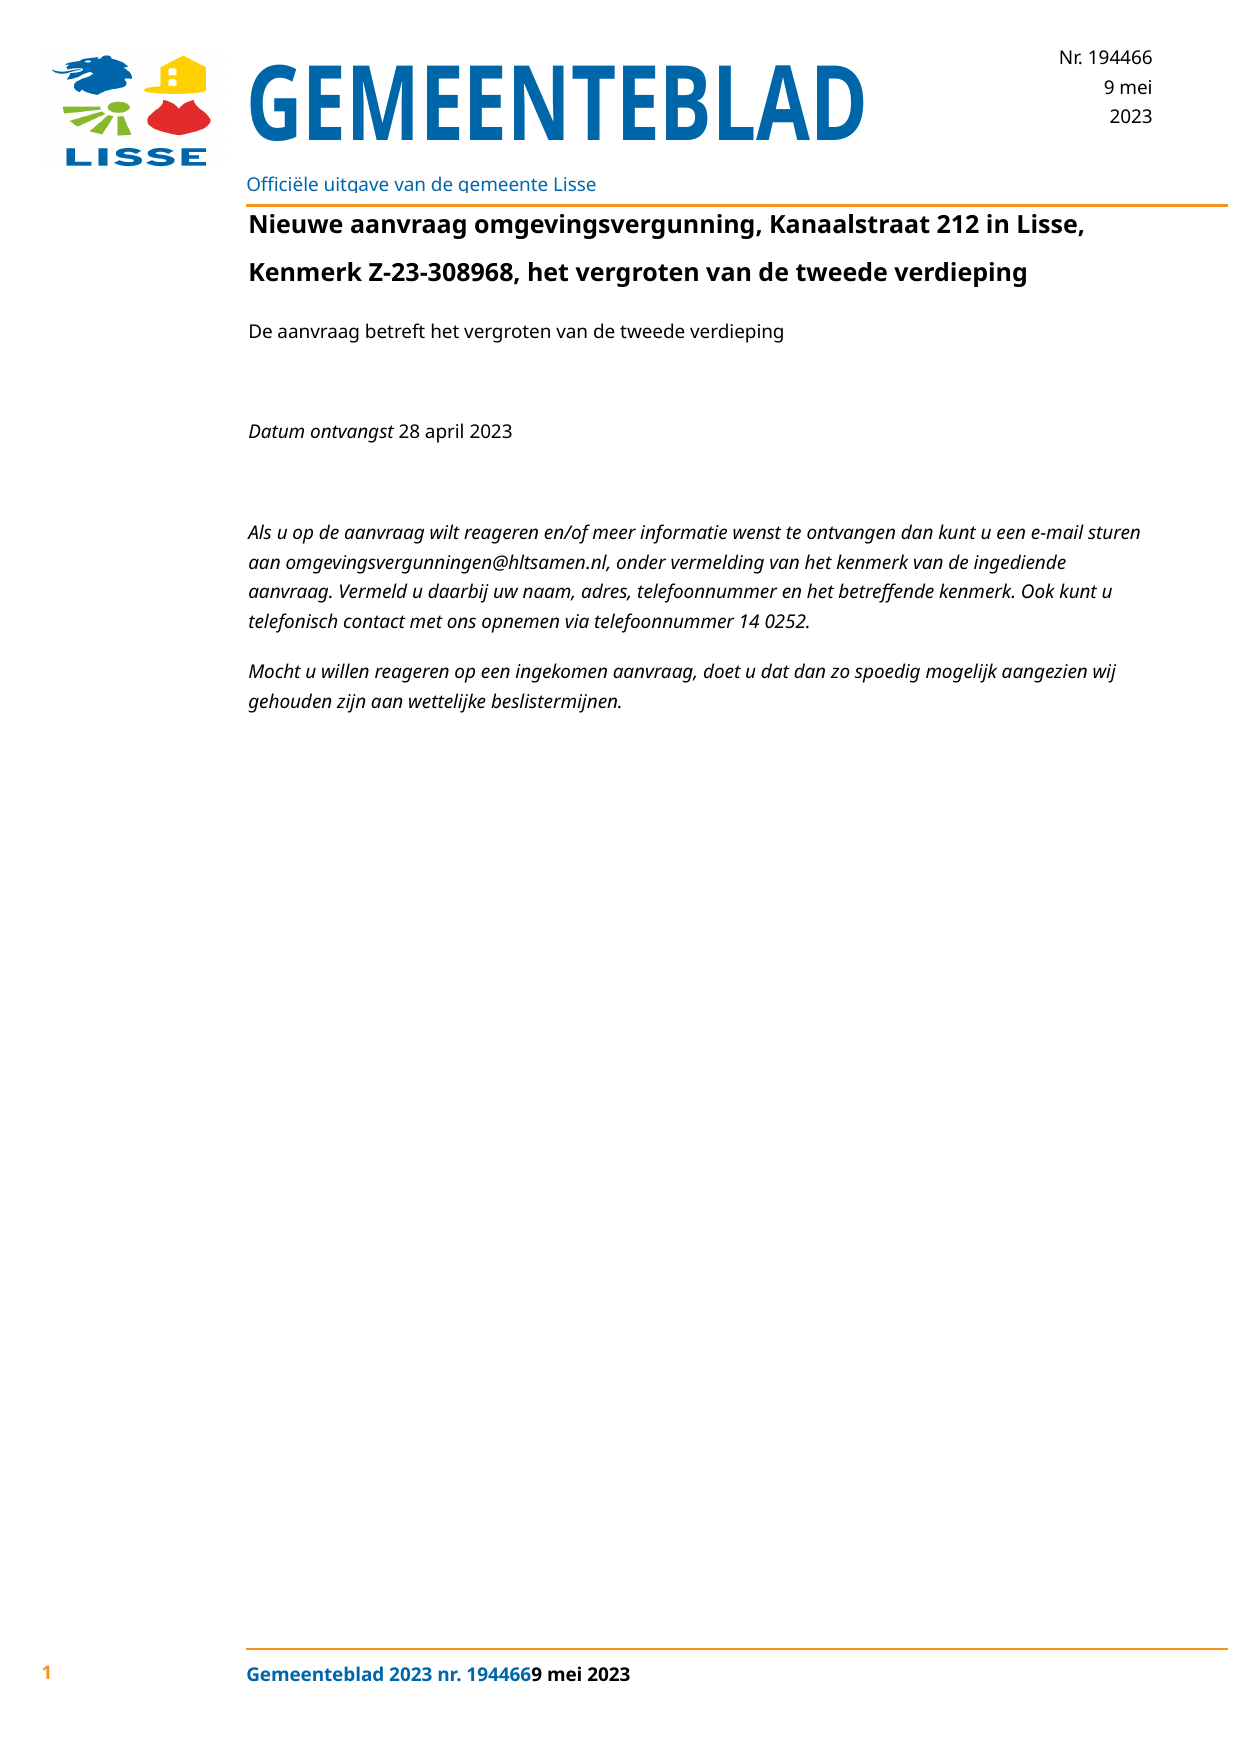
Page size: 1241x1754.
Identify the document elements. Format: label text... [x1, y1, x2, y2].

text Als u op de aanvraag wilt reageren en/of meer informatie wenst te ontvangen dan kunt u een e-mail sturen aan omgevingsvergunningen@hltsamen.nl, onder vermelding van het kenmerk van de ingediende aanvraag. Vermeld u daarbij uw naam, adres, telefoonnummer en het betreffende kenmerk. Ook kunt u telefonisch contact met ons opnemen via telefoonnummer 14 0252. [248, 519, 1152, 634]
text De aanvraag betreft het vergroten van de tweede verdieping [248, 318, 1152, 344]
text Mocht u willen reageren op een ingekomen aanvraag, doet u dat dan zo spoedig mogelijk aangezien wij gehouden zijn aan wettelijke beslistermijnen. [248, 659, 1152, 714]
text Datum ontvangst 28 april 2023 [248, 419, 1152, 444]
text Nieuwe aanvraag omgevingsvergunning, Kanaalstraat 212 in Lisse, Kenmerk Z-23-308968, het vergroten van de tweede verdieping [248, 207, 1152, 288]
picture [41, 47, 231, 172]
